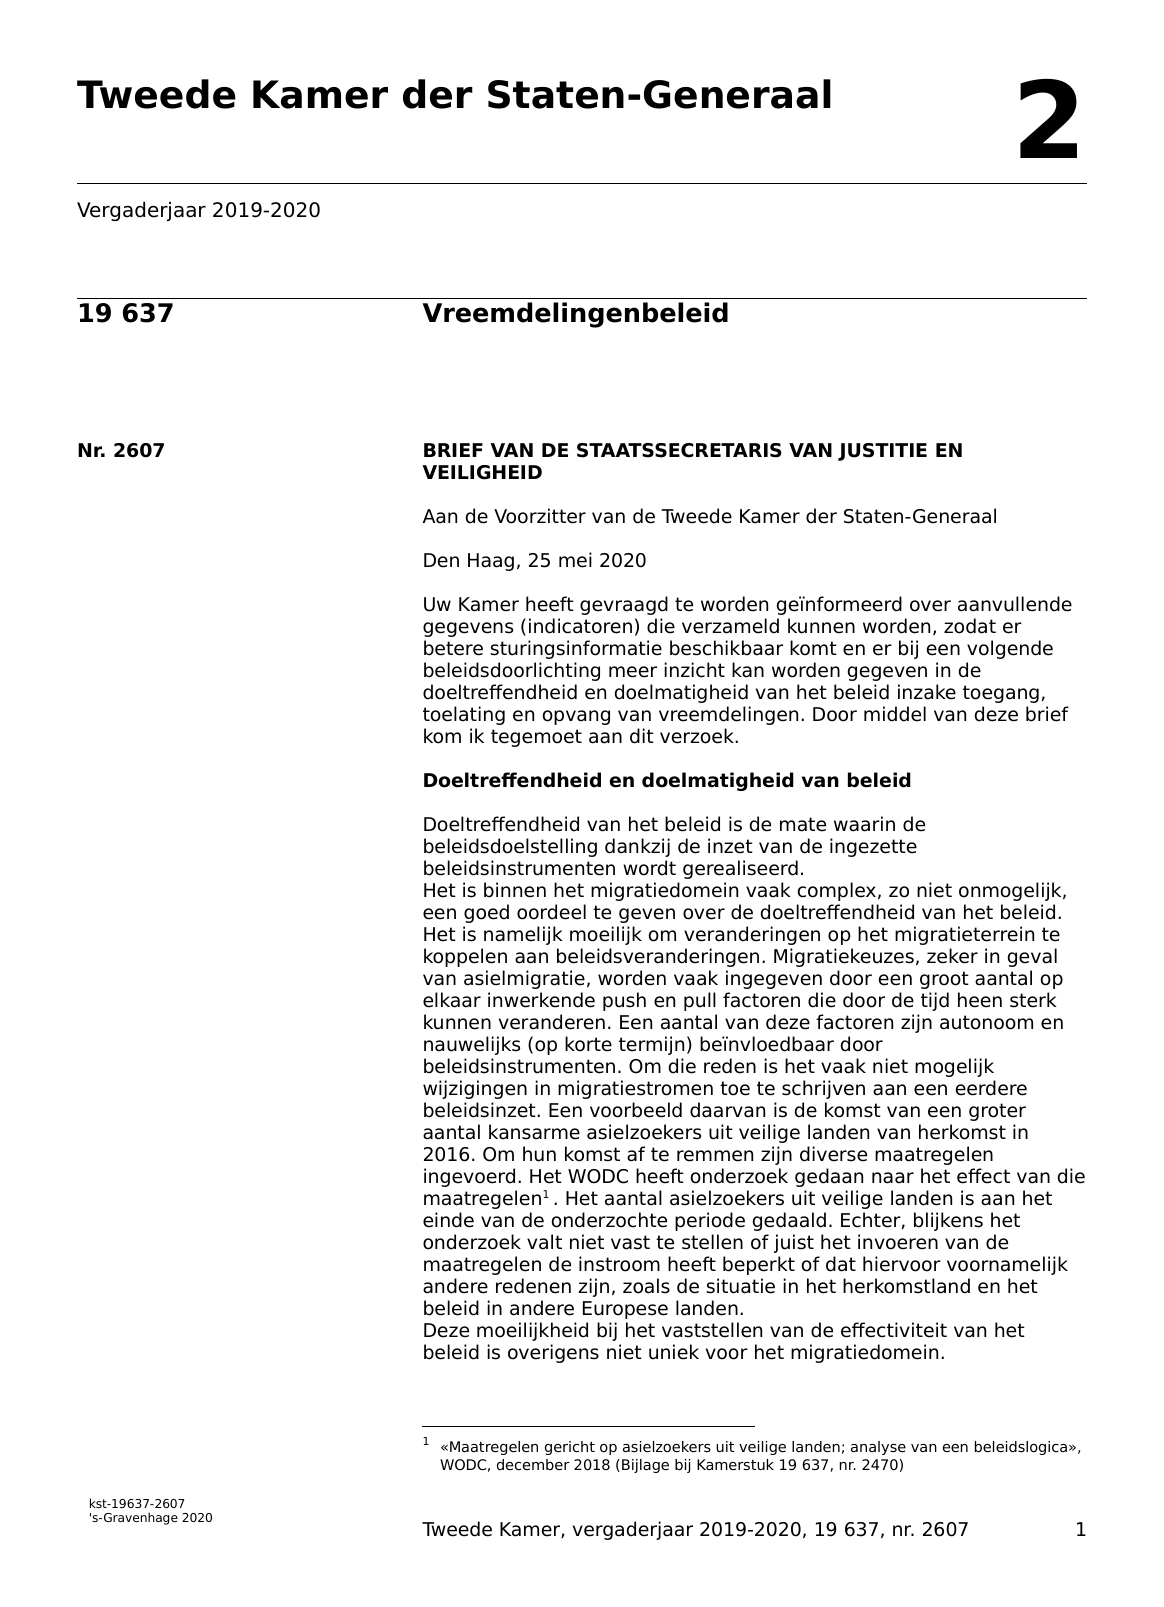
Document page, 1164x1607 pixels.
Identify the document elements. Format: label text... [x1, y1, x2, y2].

subtitle Doeltreffendheid en doelmatigheid van beleid [422, 770, 1087, 792]
text kst-19637-2607 [88, 1497, 323, 1511]
text Doeltreffendheid van het beleid is de mate waarin de beleidsdoelstelling dankzij de inzet van de ingezette beleidsinstrumenten wordt gerealiseerd. [422, 814, 1087, 880]
text Het is binnen het migratiedomein vaak complex, zo niet onmogelijk, een goed oordeel te geven over de doeltreffendheid van het beleid. Het is namelijk moeilijk om veranderingen op het migratieterrein te koppelen aan beleidsveranderingen. Migratiekeuzes, zeker in geval van asielmigratie, worden vaak ingegeven door een groot aantal op elkaar inwerkende push en pull factoren die door de tijd heen sterk kunnen veranderen. Een aantal van deze factoren zijn autonoom en nauwelijks (op korte termijn) beïnvloedbaar door beleidsinstrumenten. Om die reden is het vaak niet mogelijk wijzigingen in migratiestromen toe te schrijven aan een eerdere beleidsinzet. Een voorbeeld daarvan is de komst van een groter aantal kansarme asielzoekers uit veilige landen van herkomst in 2016. Om hun komst af te remmen zijn diverse maatregelen ingevoerd. Het WODC heeft onderzoek gedaan naar het effect van die maatregelen. Het aantal asielzoekers uit veilige landen is aan het einde van de onderzochte periode gedaald. Echter, blijkens het onderzoek valt niet vast te stellen of juist het invoeren van de maatregelen de instroom heeft beperkt of dat hiervoor voornamelijk andere redenen zijn, zoals de situatie in het herkomstland en het beleid in andere Europese landen. [422, 880, 1087, 1320]
subtitle Nr. 2607 BRIEF VAN DE STAATSSECRETARIS VAN JUSTITIE EN VEILIGHEID [77, 440, 1087, 484]
text Uw Kamer heeft gevraagd te worden geïnformeerd over aanvullende gegevens (indicatoren) die verzameld kunnen worden, zodat er betere sturingsinformatie beschikbaar komt en er bij een volgende beleidsdoorlichting meer inzicht kan worden gegeven in de doeltreffendheid en doelmatigheid van het beleid inzake toegang, toelating en opvang van vreemdelingen. Door middel van deze brief kom ik tegemoet aan dit verzoek. [422, 594, 1087, 748]
subtitle 19 637 Vreemdelingenbeleid [77, 299, 1087, 329]
text Den Haag, 25 mei 2020 [422, 550, 1087, 572]
text 's-Gravenhage 2020 [88, 1511, 323, 1525]
table_cell Vergaderjaar 2019-2020 [77, 184, 1087, 298]
text «Maatregelen gericht op asielzoekers uit veilige landen; analyse van een beleidslogica», WODC, december 2018 (Bijlage bij Kamerstuk 19 637, nr. 2470) [422, 1435, 1087, 1474]
text Deze moeilijkheid bij het vaststellen van de effectiviteit van het beleid is overigens niet uniek voor het migratiedomein. [422, 1320, 1087, 1364]
table_header 2 [886, 59, 1087, 183]
text Aan de Voorzitter van de Tweede Kamer der Staten-Generaal [422, 506, 1087, 528]
table_header Tweede Kamer der Staten-Generaal [77, 59, 886, 183]
